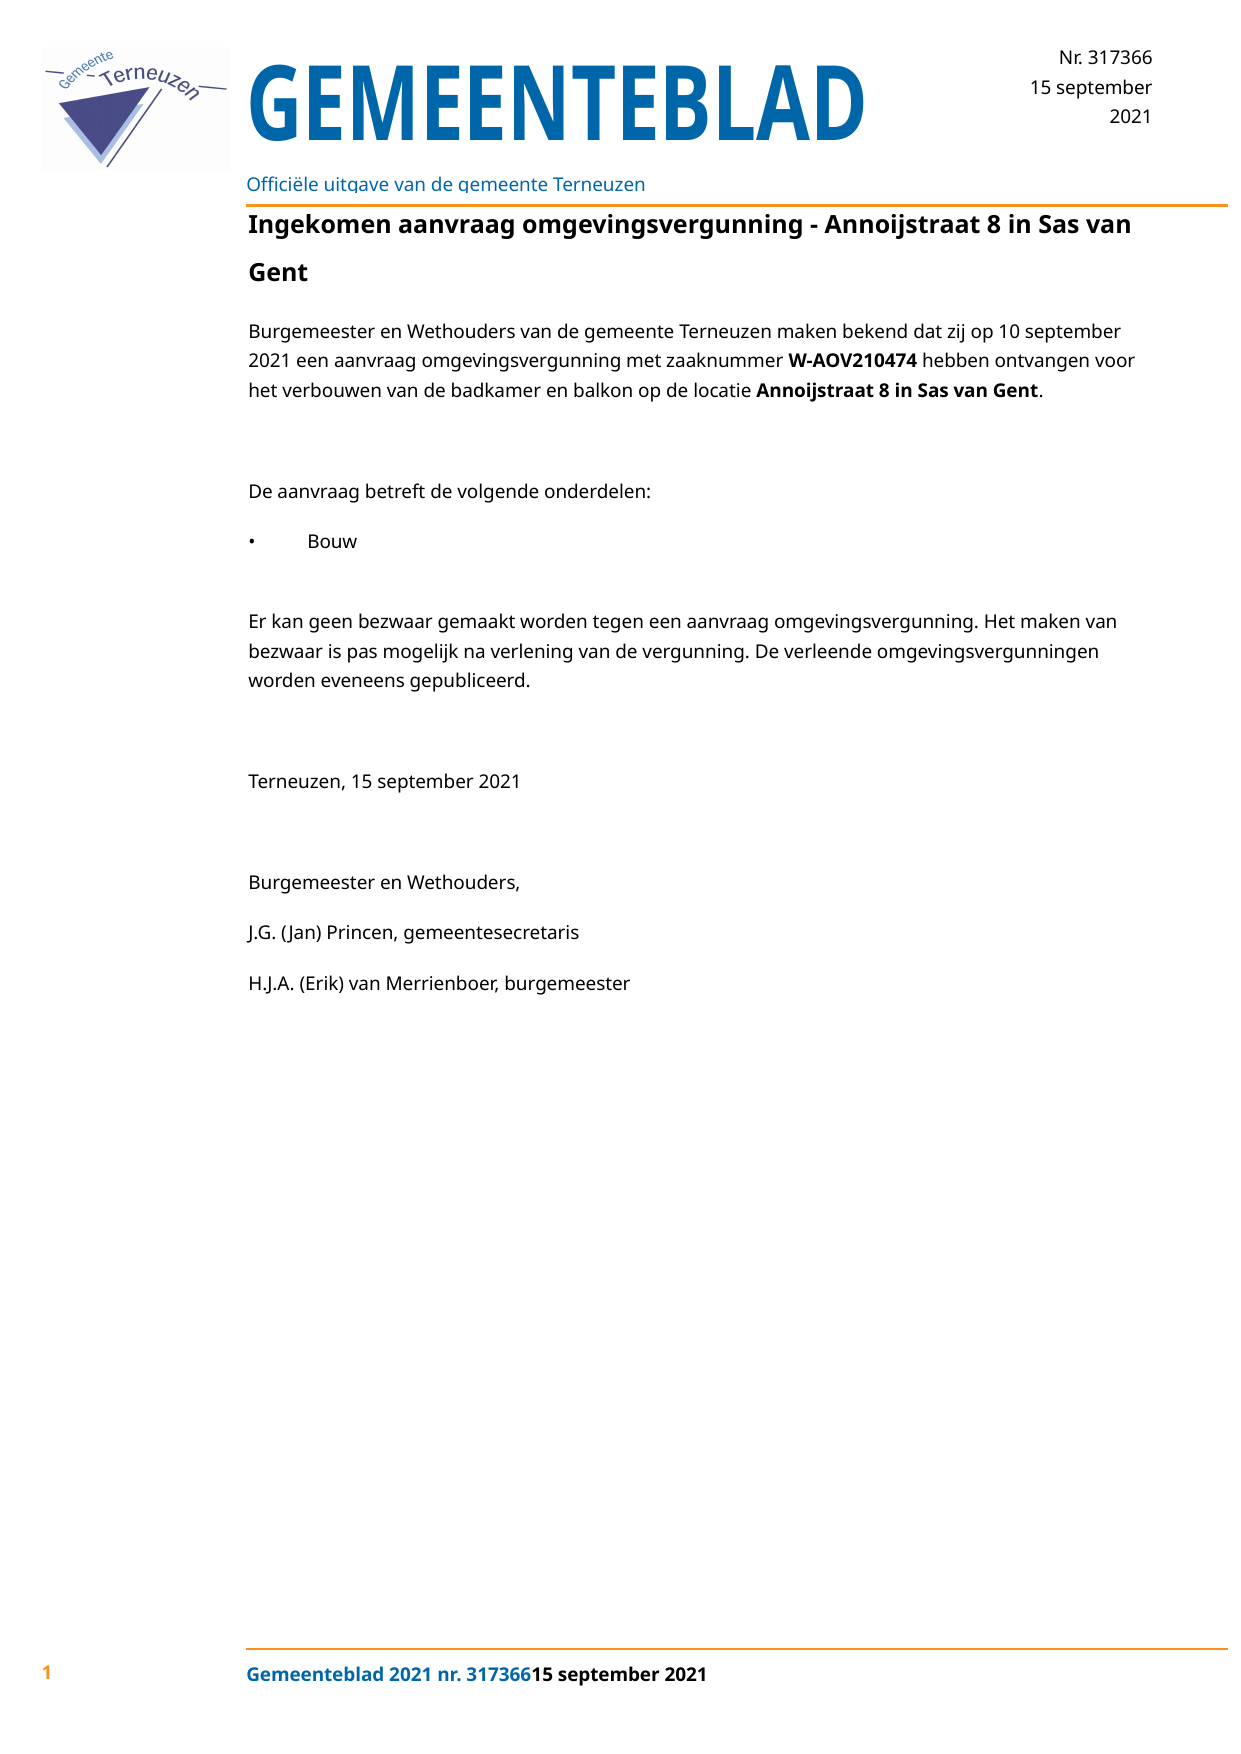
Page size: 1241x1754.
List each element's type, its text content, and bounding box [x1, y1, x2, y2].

text H.J.A. (Erik) van Merrienboer, burgemeester [248, 970, 1152, 996]
text Ingekomen aanvraag omgevingsvergunning - Annoijstraat 8 in Sas van Gent [248, 207, 1152, 288]
text J.G. (Jan) Princen, gemeentesecretaris [248, 919, 1152, 945]
text Burgemeester en Wethouders van de gemeente Terneuzen maken bekend dat zij op 10 september 2021 een aanvraag omgevingsvergunning met zaaknummer W-AOV210474 hebben ontvangen voor het verbouwen van de badkamer en balkon op de locatie Annoijstraat 8 in Sas van Gent. [248, 318, 1152, 403]
text Terneuzen, 15 september 2021 [248, 768, 1152, 794]
text De aanvraag betreft de volgende onderdelen: [248, 478, 1152, 504]
text Er kan geen bezwaar gemaakt worden tegen een aanvraag omgevingsvergunning. Het maken van bezwaar is pas mogelijk na verlening van de vergunning. De verleende omgevingsvergunningen worden eveneens gepubliceerd. [248, 608, 1152, 693]
list Bouw [248, 528, 1152, 554]
text Burgemeester en Wethouders, [248, 869, 1152, 895]
picture [41, 47, 231, 172]
